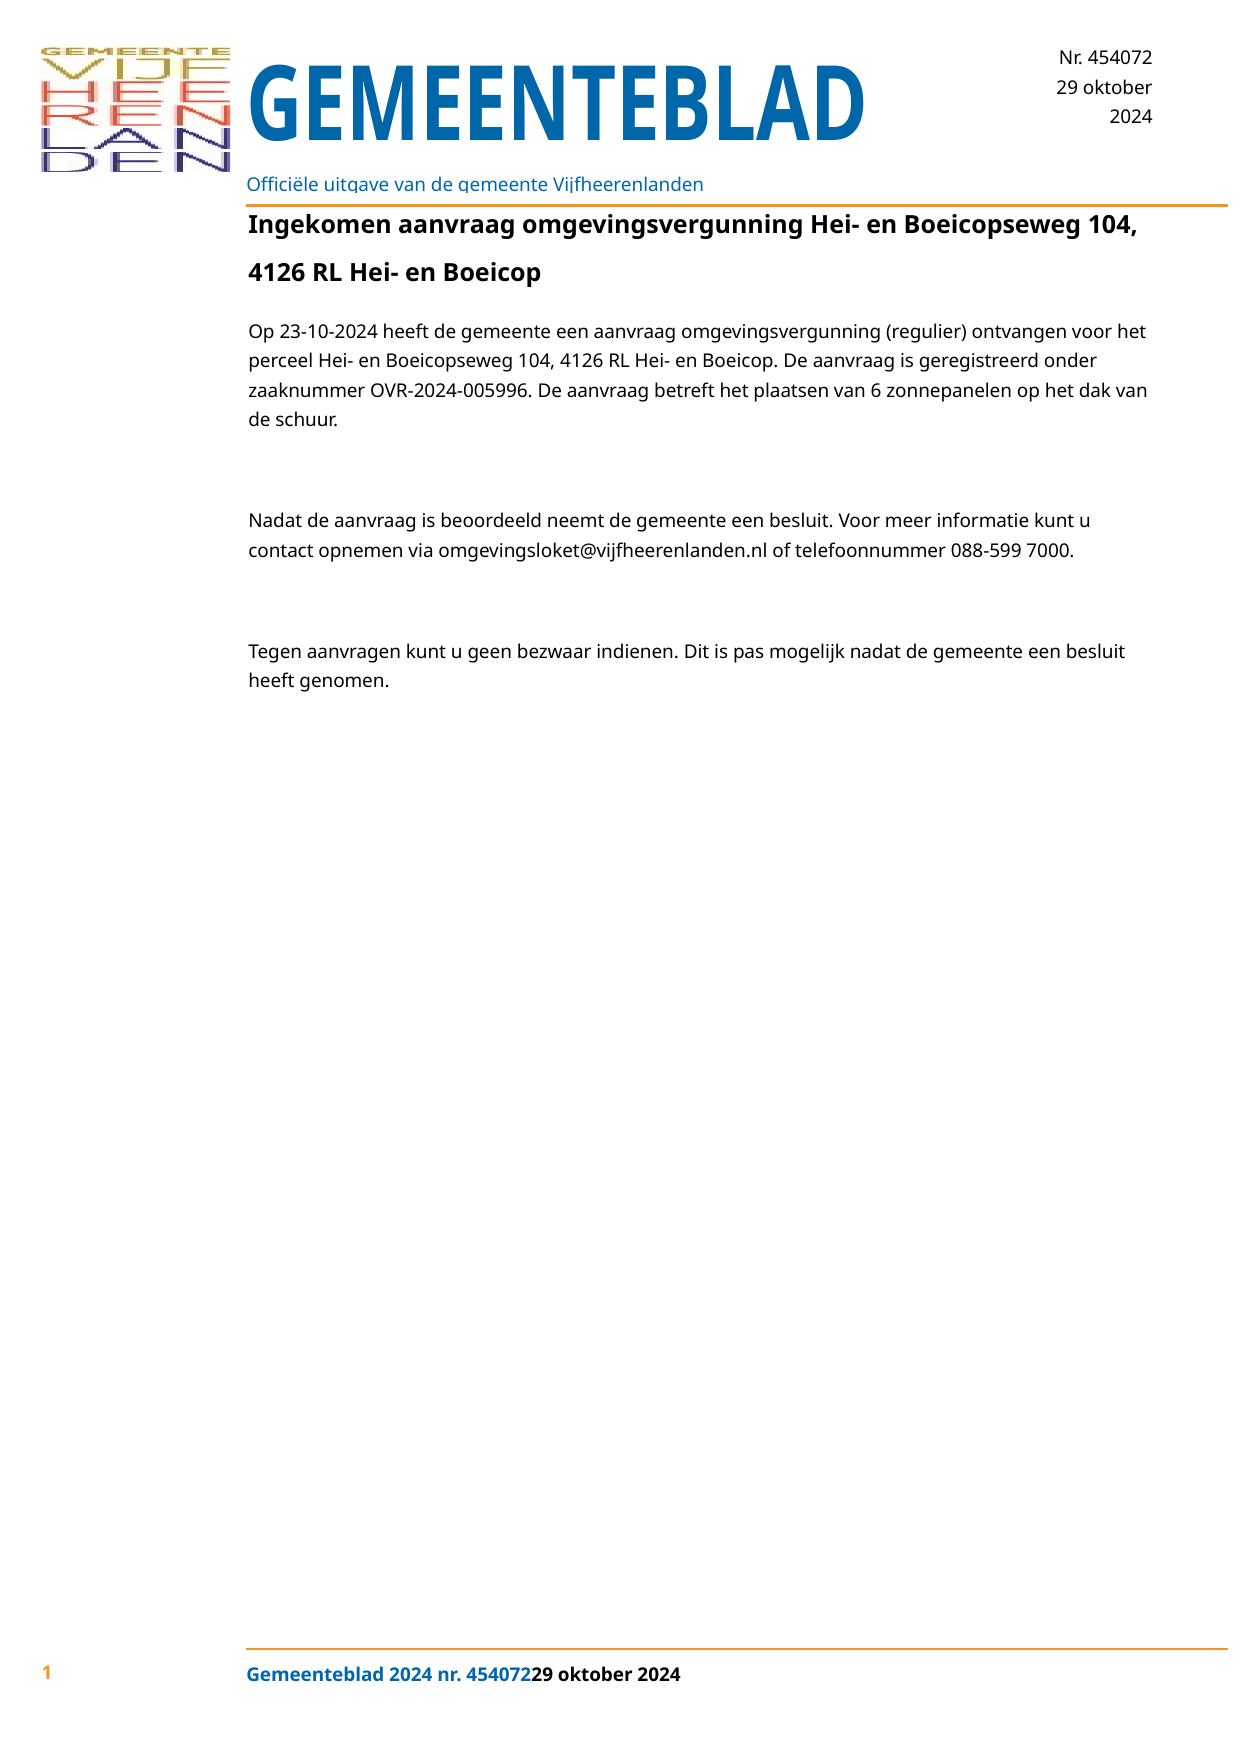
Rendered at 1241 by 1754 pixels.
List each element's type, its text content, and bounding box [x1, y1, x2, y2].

picture [41, 47, 231, 172]
text Nadat de aanvraag is beoordeeld neemt de gemeente een besluit. Voor meer informatie kunt u contact opnemen via omgevingsloket@vijfheerenlanden.nl of telefoonnummer 088-599 7000. [248, 507, 1152, 563]
text Ingekomen aanvraag omgevingsvergunning Hei- en Boeicopseweg 104, 4126 RL Hei- en Boeicop [248, 207, 1152, 288]
text Op 23-10-2024 heeft de gemeente een aanvraag omgevingsvergunning (regulier) ontvangen voor het perceel Hei- en Boeicopseweg 104, 4126 RL Hei- en Boeicop. De aanvraag is geregistreerd onder zaaknummer OVR-2024-005996. De aanvraag betreft het plaatsen van 6 zonnepanelen op het dak van de schuur. [248, 318, 1152, 432]
text Tegen aanvragen kunt u geen bezwaar indienen. Dit is pas mogelijk nadat de gemeente een besluit heeft genomen. [248, 638, 1152, 693]
